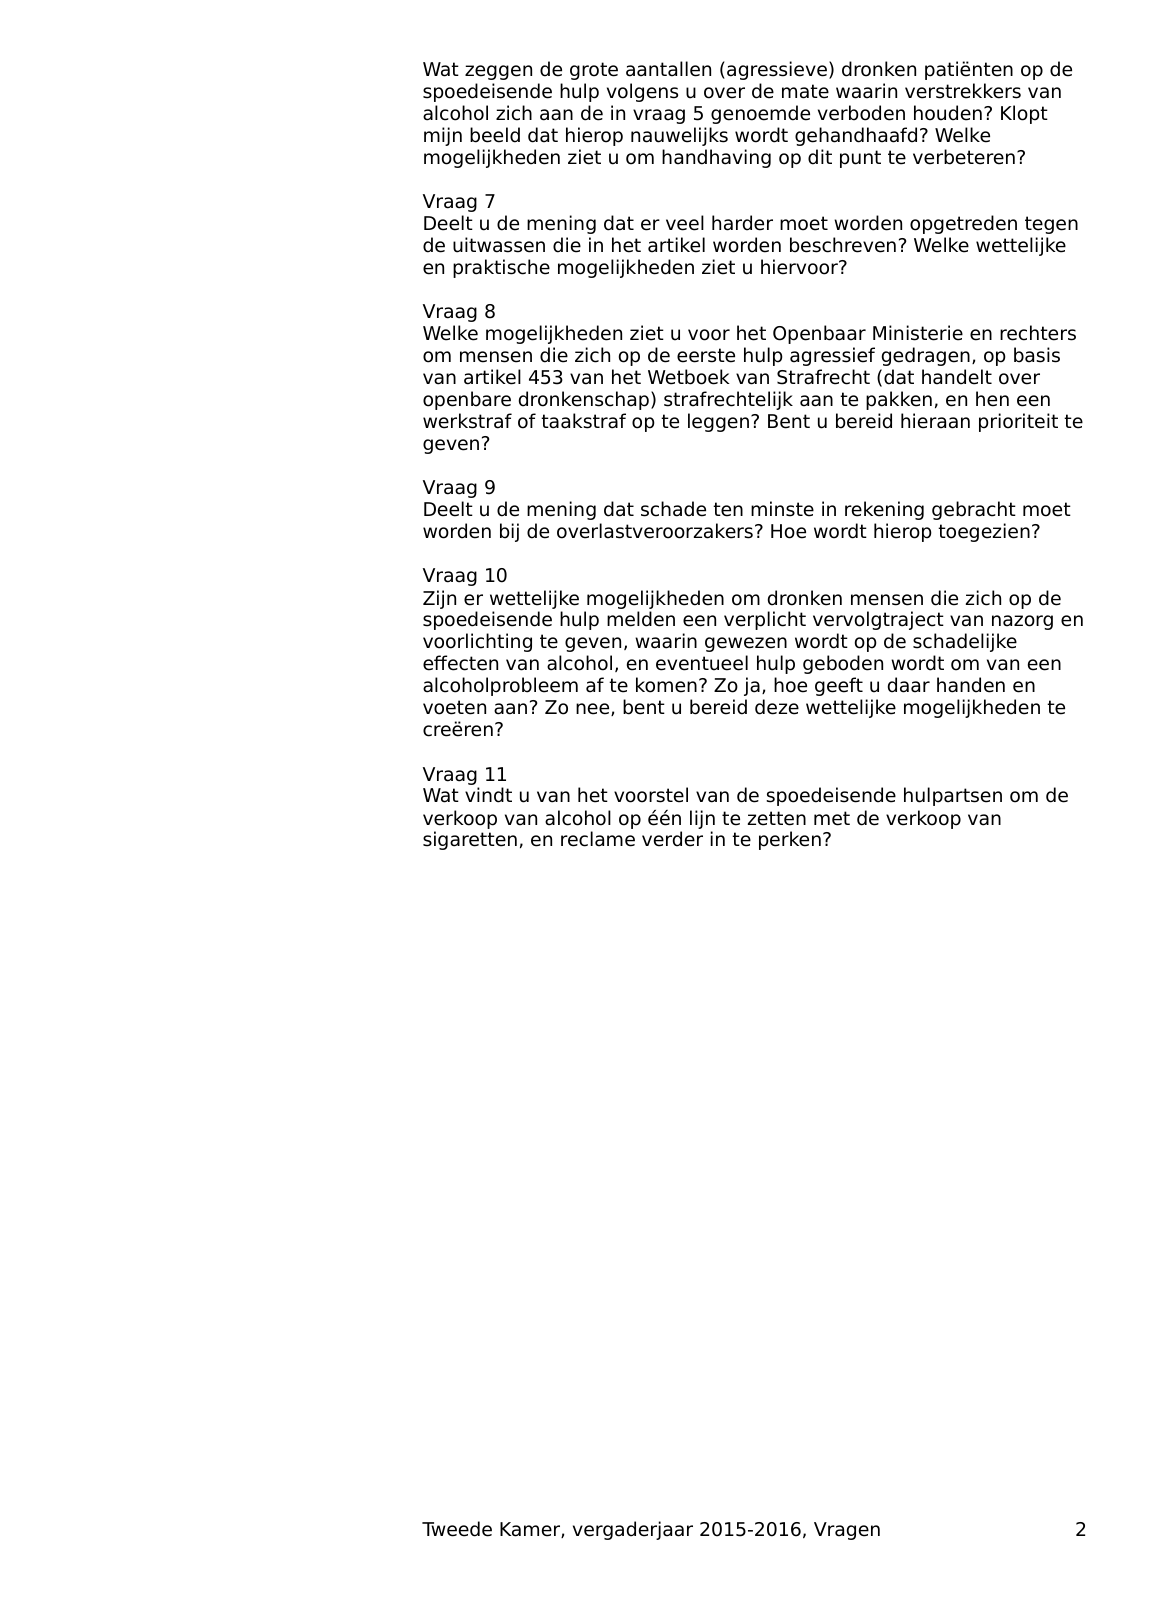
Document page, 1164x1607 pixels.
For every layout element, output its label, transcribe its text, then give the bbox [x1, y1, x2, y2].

text Wat zeggen de grote aantallen (agressieve) dronken patiënten op de spoedeisende hulp volgens u over de mate waarin verstrekkers van alcohol zich aan de in vraag 5 genoemde verboden houden? Klopt mijn beeld dat hierop nauwelijks wordt gehandhaafd? Welke mogelijkheden ziet u om handhaving op dit punt te verbeteren? [422, 59, 1087, 169]
text Vraag 11 [422, 763, 1087, 785]
text Welke mogelijkheden ziet u voor het Openbaar Ministerie en rechters om mensen die zich op de eerste hulp agressief gedragen, op basis van artikel 453 van het Wetboek van Strafrecht (dat handelt over openbare dronkenschap) strafrechtelijk aan te pakken, en hen een werkstraf of taakstraf op te leggen? Bent u bereid hieraan prioriteit te geven? [422, 323, 1087, 455]
text Wat vindt u van het voorstel van de spoedeisende hulpartsen om de verkoop van alcohol op één lijn te zetten met de verkoop van sigaretten, en reclame verder in te perken? [422, 785, 1087, 851]
text Zijn er wettelijke mogelijkheden om dronken mensen die zich op de spoedeisende hulp melden een verplicht vervolgtraject van nazorg en voorlichting te geven, waarin gewezen wordt op de schadelijke effecten van alcohol, en eventueel hulp geboden wordt om van een alcoholprobleem af te komen? Zo ja, hoe geeft u daar handen en voeten aan? Zo nee, bent u bereid deze wettelijke mogelijkheden te creëren? [422, 587, 1087, 741]
text Vraag 7 [422, 191, 1087, 213]
text Vraag 10 [422, 565, 1087, 587]
text Vraag 9 [422, 477, 1087, 499]
text Deelt u de mening dat schade ten minste in rekening gebracht moet worden bij de overlastveroorzakers? Hoe wordt hierop toegezien? [422, 499, 1087, 543]
text Vraag 8 [422, 301, 1087, 323]
text Deelt u de mening dat er veel harder moet worden opgetreden tegen de uitwassen die in het artikel worden beschreven? Welke wettelijke en praktische mogelijkheden ziet u hiervoor? [422, 213, 1087, 279]
